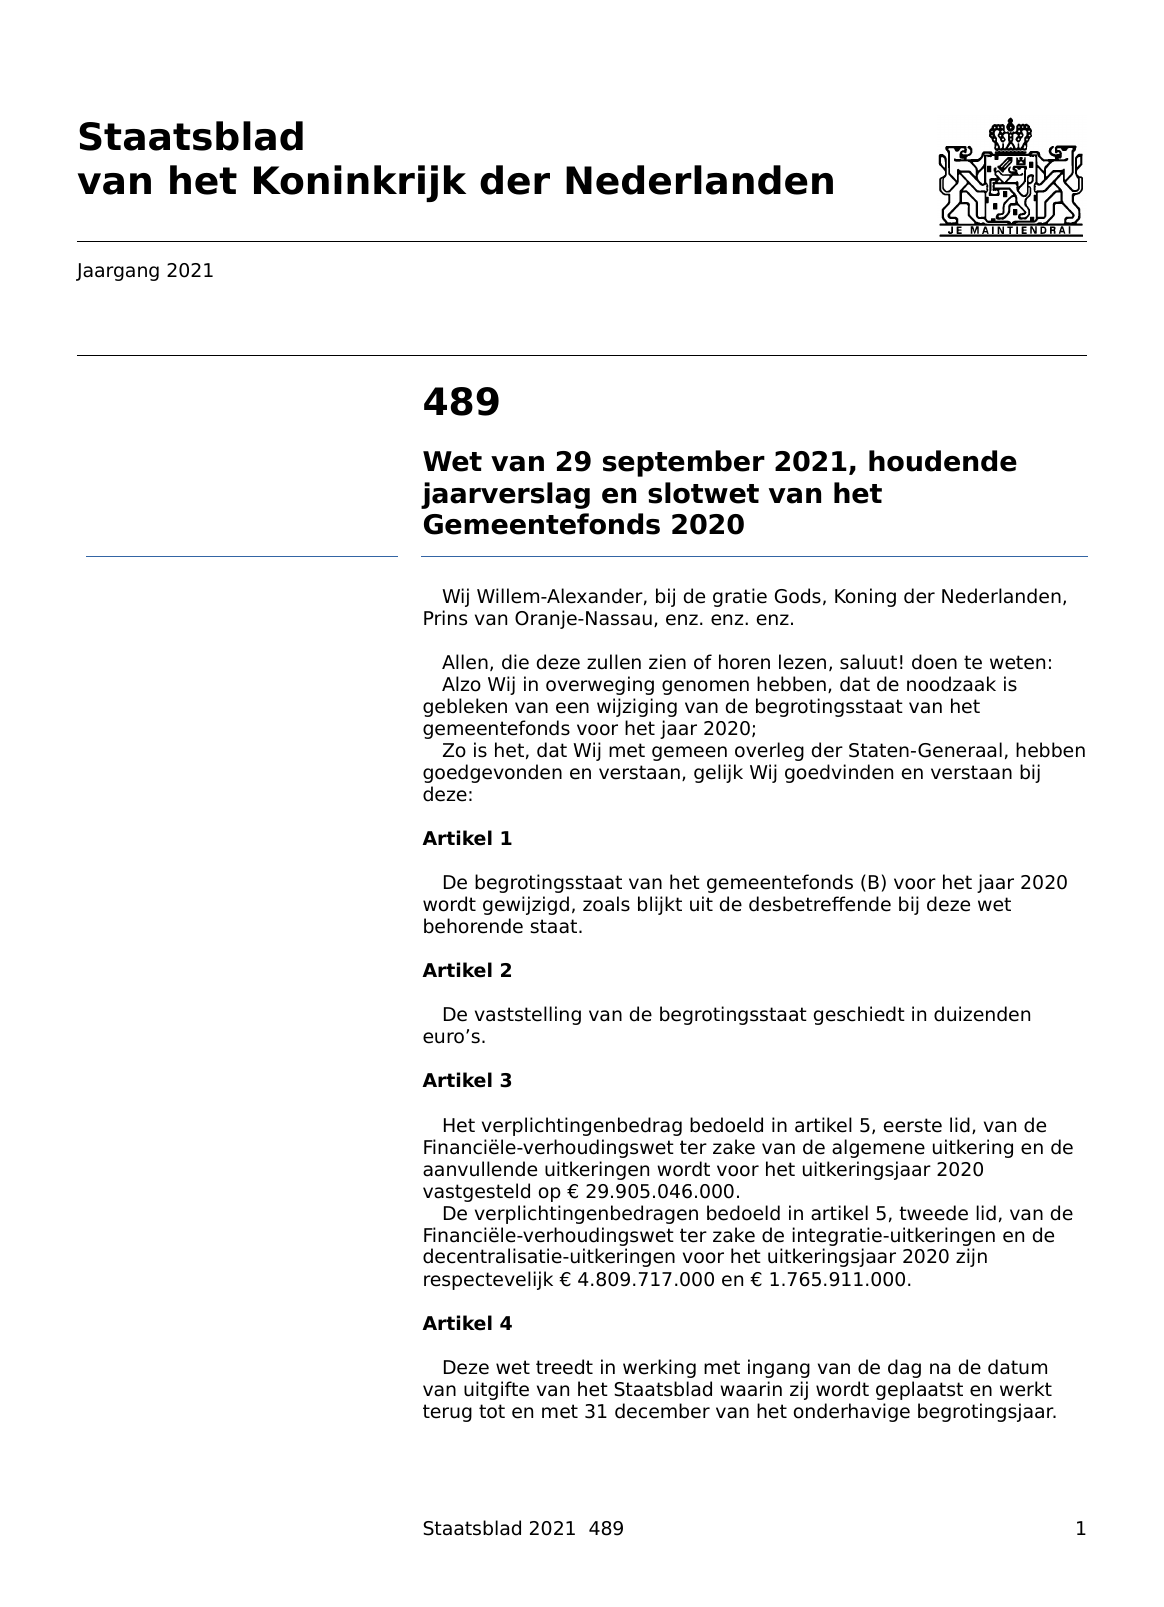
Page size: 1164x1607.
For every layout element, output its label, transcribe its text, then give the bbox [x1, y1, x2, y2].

picture [936, 115, 1087, 240]
subtitle Artikel 3 [422, 1070, 1087, 1092]
subtitle Artikel 2 [422, 960, 1087, 982]
subtitle Artikel 1 [422, 828, 1087, 850]
text Allen, die deze zullen zien of horen lezen, saluut! doen te weten: [422, 652, 1087, 674]
table_cell Jaargang 2021 [77, 242, 1087, 355]
text De begrotingsstaat van het gemeentefonds (B) voor het jaar 2020 wordt gewijzigd, zoals blijkt uit de desbetreffende bij deze wet behorende staat. [422, 872, 1087, 938]
subtitle 489 [422, 381, 1087, 424]
text De vaststelling van de begrotingsstaat geschiedt in duizenden euro’s. [422, 1004, 1087, 1048]
text Wet van 29 september 2021, houdende jaarverslag en slotwet van het Gemeentefonds 2020 [422, 447, 1087, 541]
text Deze wet treedt in werking met ingang van de dag na de datum van uitgifte van het Staatsblad waarin zij wordt geplaatst en werkt terug tot en met 31 december van het onderhavige begrotingsjaar. [422, 1357, 1087, 1423]
text Wij Willem-Alexander, bij de gratie Gods, Koning der Nederlanden, Prins van Oranje-Nassau, enz. enz. enz. [422, 586, 1087, 629]
text Alzo Wij in overweging genomen hebben, dat de noodzaak is gebleken van een wijziging van de begrotingsstaat van het gemeentefonds voor het jaar 2020; [422, 674, 1087, 740]
table_header Staatsblad van het Koninkrijk der Nederlanden [77, 100, 886, 241]
subtitle Artikel 4 [422, 1313, 1087, 1334]
text Zo is het, dat Wij met gemeen overleg der Staten-Generaal, hebben goedgevonden en verstaan, gelijk Wij goedvinden en verstaan bij deze: [422, 740, 1087, 806]
text Het verplichtingenbedrag bedoeld in artikel 5, eerste lid, van de Financiële-verhoudingswet ter zake van de algemene uitkering en de aanvullende uitkeringen wordt voor het uitkeringsjaar 2020 vastgesteld op € 29.905.046.000. [422, 1114, 1087, 1202]
text De verplichtingenbedragen bedoeld in artikel 5, tweede lid, van de Financiële-verhoudingswet ter zake de integratie-uitkeringen en de decentralisatie-uitkeringen voor het uitkeringsjaar 2020 zijn respectevelijk € 4.809.717.000 en € 1.765.911.000. [422, 1202, 1087, 1290]
table_header [886, 100, 1087, 241]
